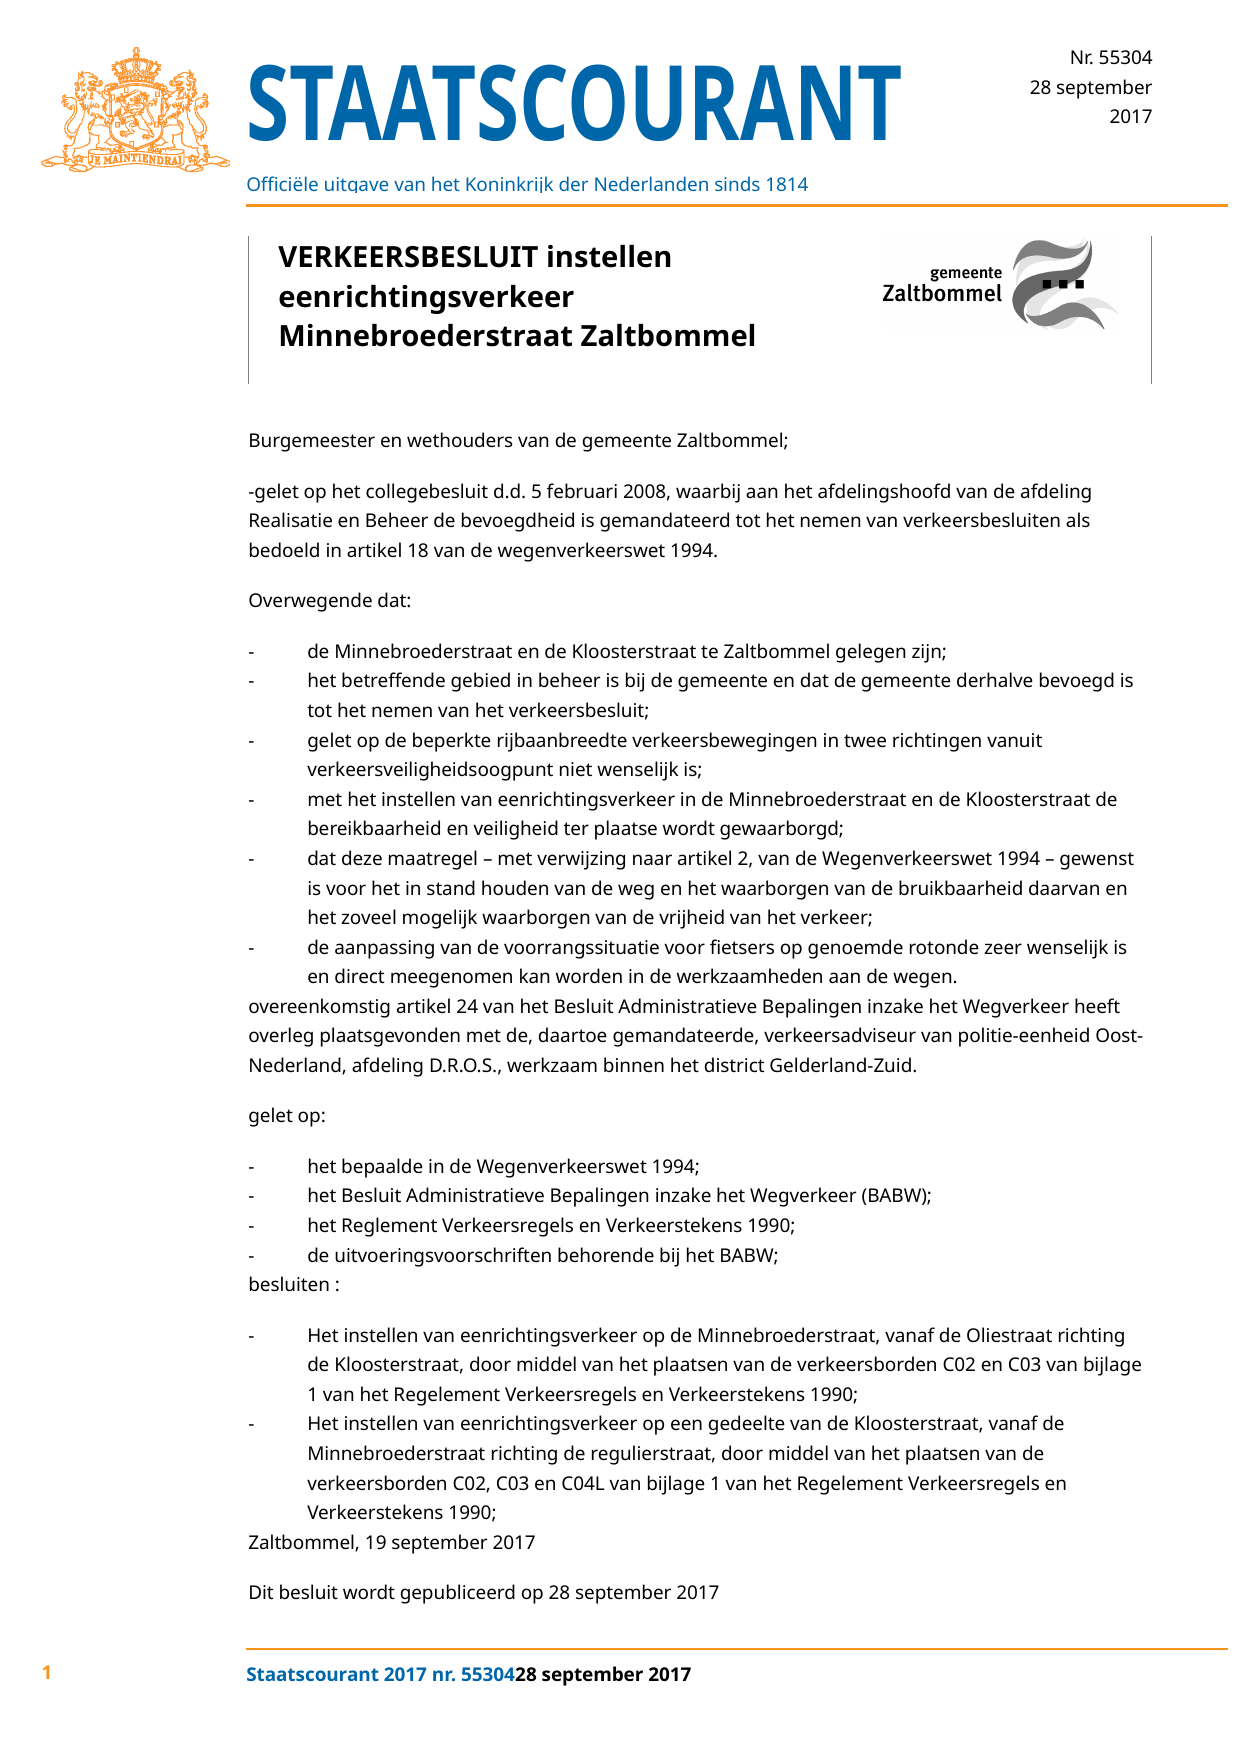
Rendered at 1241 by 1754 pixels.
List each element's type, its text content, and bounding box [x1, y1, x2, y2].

table_header [850, 330, 1151, 384]
picture [41, 47, 231, 172]
text gelet op: [248, 1103, 1152, 1128]
list dat deze maatregel – met verwijzing naar artikel 2, van de Wegenverkeerswet 1994 – gewenst is voor het in stand houden van de weg en het waarborgen van de bruikbaarheid daarvan en het zoveel mogelijk waarborgen van de vrijheid van het verkeer; [248, 845, 1152, 930]
text -gelet op het collegebesluit d.d. 5 februari 2008, waarbij aan het afdelingshoofd van de afdeling Realisatie en Beheer de bevoegdheid is gemandateerd tot het nemen van verkeersbesluiten als bedoeld in artikel 18 van de wegenverkeerswet 1994. [248, 478, 1152, 563]
list het Reglement Verkeersregels en Verkeerstekens 1990; [248, 1212, 1152, 1238]
list Het instellen van eenrichtingsverkeer op de Minnebroederstraat, vanaf de Oliestraat richting de Kloosterstraat, door middel van het plaatsen van de verkeersborden C02 en C03 van bijlage 1 van het Regelement Verkeersregels en Verkeerstekens 1990; [248, 1322, 1152, 1407]
list het betreffende gebied in beheer is bij de gemeente en dat de gemeente derhalve bevoegd is tot het nemen van het verkeersbesluit; [248, 668, 1152, 723]
picture [882, 236, 1119, 330]
text besluiten : [248, 1271, 1152, 1297]
list gelet op de beperkte rijbaanbreedte verkeersbewegingen in twee richtingen vanuit verkeersveiligheidsoogpunt niet wenselijk is; [248, 727, 1152, 782]
text overeenkomstig artikel 24 van het Besluit Administratieve Bepalingen inzake het Wegverkeer heeft overleg plaatsgevonden met de, daartoe gemandateerde, verkeersadviseur van politie-eenheid Oost-Nederland, afdeling D.R.O.S., werkzaam binnen het district Gelderland-Zuid. [248, 993, 1152, 1078]
text Dit besluit wordt gepubliceerd op 28 september 2017 [248, 1579, 1152, 1605]
list het Besluit Administratieve Bepalingen inzake het Wegverkeer (BABW); [248, 1183, 1152, 1208]
list met het instellen van eenrichtingsverkeer in de Minnebroederstraat en de Kloosterstraat de bereikbaarheid en veiligheid ter plaatse wordt gewaarborgd; [248, 786, 1152, 841]
text Overwegende dat: [248, 588, 1152, 613]
table_header [850, 236, 882, 329]
text Zaltbommel, 19 september 2017 [248, 1529, 1152, 1554]
list de uitvoeringsvoorschriften behorende bij het BABW; [248, 1242, 1152, 1267]
table_header VERKEERSBESLUIT instellen eenrichtingsverkeer Minnebroederstraat Zaltbommel [249, 236, 850, 384]
list Het instellen van eenrichtingsverkeer op een gedeelte van de Kloosterstraat, vanaf de Minnebroederstraat richting de regulierstraat, door middel van het plaatsen van de verkeersborden C02, C03 en C04L van bijlage 1 van het Regelement Verkeersregels en Verkeerstekens 1990; [248, 1411, 1152, 1525]
list de Minnebroederstraat en de Kloosterstraat te Zaltbommel gelegen zijn; [248, 638, 1152, 664]
list de aanpassing van de voorrangssituatie voor fietsers op genoemde rotonde zeer wenselijk is en direct meegenomen kan worden in de werkzaamheden aan de wegen. [248, 934, 1152, 989]
list het bepaalde in de Wegenverkeerswet 1994; [248, 1153, 1152, 1179]
table_header [1119, 236, 1151, 329]
text Burgemeester en wethouders van de gemeente Zaltbommel; [248, 428, 1152, 453]
